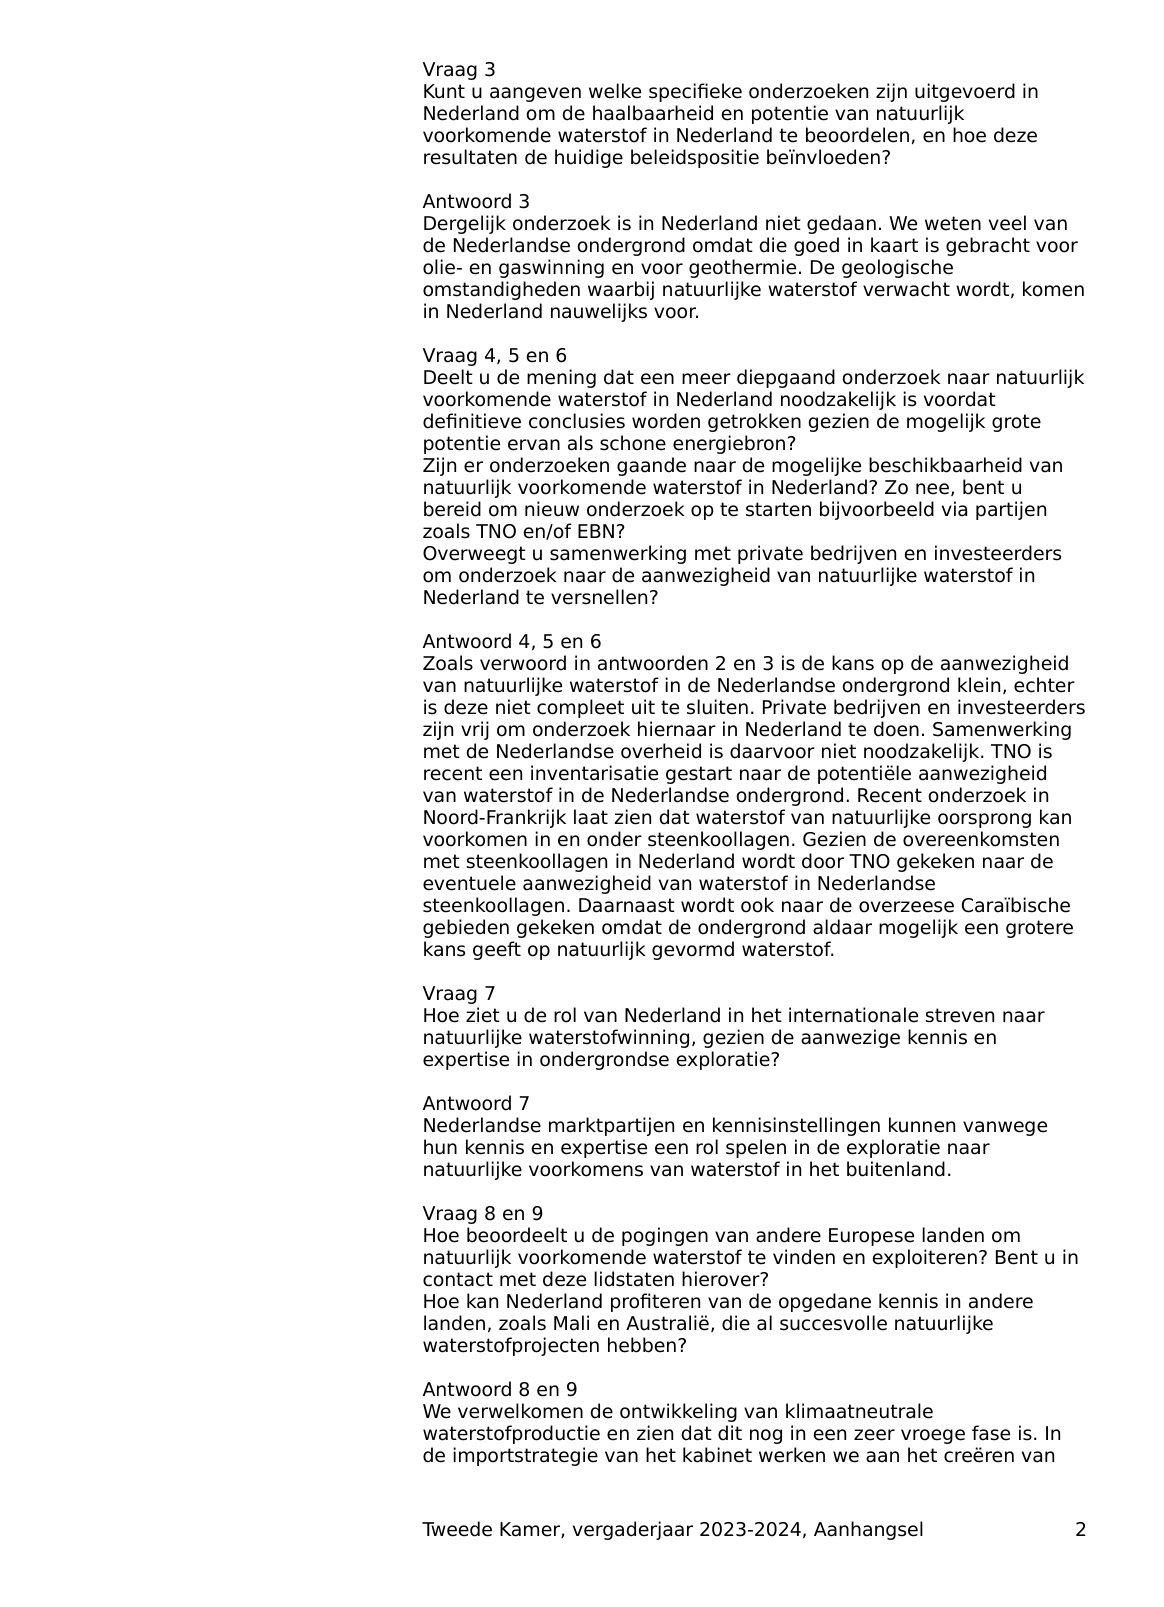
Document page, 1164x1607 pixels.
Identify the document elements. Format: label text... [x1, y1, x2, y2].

text Vraag 3 [422, 59, 1087, 81]
text Deelt u de mening dat een meer diepgaand onderzoek naar natuurlijk voorkomende waterstof in Nederland noodzakelijk is voordat definitieve conclusies worden getrokken gezien de mogelijk grote potentie ervan als schone energiebron? [422, 367, 1087, 455]
text Vraag 7 [422, 983, 1087, 1005]
text Zoals verwoord in antwoorden 2 en 3 is de kans op de aanwezigheid van natuurlijke waterstof in de Nederlandse ondergrond klein, echter is deze niet compleet uit te sluiten. Private bedrijven en investeerders zijn vrij om onderzoek hiernaar in Nederland te doen. Samenwerking met de Nederlandse overheid is daarvoor niet noodzakelijk. TNO is recent een inventarisatie gestart naar de potentiële aanwezigheid van waterstof in de Nederlandse ondergrond. Recent onderzoek in Noord-Frankrijk laat zien dat waterstof van natuurlijke oorsprong kan voorkomen in en onder steenkoollagen. Gezien de overeenkomsten met steenkoollagen in Nederland wordt door TNO gekeken naar de eventuele aanwezigheid van waterstof in Nederlandse steenkoollagen. Daarnaast wordt ook naar de overzeese Caraïbische gebieden gekeken omdat de ondergrond aldaar mogelijk een grotere kans geeft op natuurlijk gevormd waterstof. [422, 653, 1087, 961]
text Kunt u aangeven welke specifieke onderzoeken zijn uitgevoerd in Nederland om de haalbaarheid en potentie van natuurlijk voorkomende waterstof in Nederland te beoordelen, en hoe deze resultaten de huidige beleidspositie beïnvloeden? [422, 81, 1087, 169]
text Vraag 4, 5 en 6 [422, 345, 1087, 367]
text Dergelijk onderzoek is in Nederland niet gedaan. We weten veel van de Nederlandse ondergrond omdat die goed in kaart is gebracht voor olie- en gaswinning en voor geothermie. De geologische omstandigheden waarbij natuurlijke waterstof verwacht wordt, komen in Nederland nauwelijks voor. [422, 213, 1087, 323]
text Nederlandse marktpartijen en kennisinstellingen kunnen vanwege hun kennis en expertise een rol spelen in de exploratie naar natuurlijke voorkomens van waterstof in het buitenland. [422, 1115, 1087, 1181]
text Vraag 8 en 9 [422, 1203, 1087, 1225]
text We verwelkomen de ontwikkeling van klimaatneutrale waterstofproductie en zien dat dit nog in een zeer vroege fase is. In de importstrategie van het kabinet werken we aan het creëren van [422, 1401, 1087, 1467]
text Antwoord 4, 5 en 6 [422, 631, 1087, 653]
text Antwoord 7 [422, 1093, 1087, 1115]
text Hoe beoordeelt u de pogingen van andere Europese landen om natuurlijk voorkomende waterstof te vinden en exploiteren? Bent u in contact met deze lidstaten hierover? [422, 1225, 1087, 1291]
text Antwoord 3 [422, 191, 1087, 213]
text Zijn er onderzoeken gaande naar de mogelijke beschikbaarheid van natuurlijk voorkomende waterstof in Nederland? Zo nee, bent u bereid om nieuw onderzoek op te starten bijvoorbeeld via partijen zoals TNO en/of EBN? [422, 455, 1087, 543]
text Antwoord 8 en 9 [422, 1379, 1087, 1401]
text Hoe kan Nederland profiteren van de opgedane kennis in andere landen, zoals Mali en Australië, die al succesvolle natuurlijke waterstofprojecten hebben? [422, 1291, 1087, 1357]
text Overweegt u samenwerking met private bedrijven en investeerders om onderzoek naar de aanwezigheid van natuurlijke waterstof in Nederland te versnellen? [422, 543, 1087, 609]
text Hoe ziet u de rol van Nederland in het internationale streven naar natuurlijke waterstofwinning, gezien de aanwezige kennis en expertise in ondergrondse exploratie? [422, 1005, 1087, 1071]
